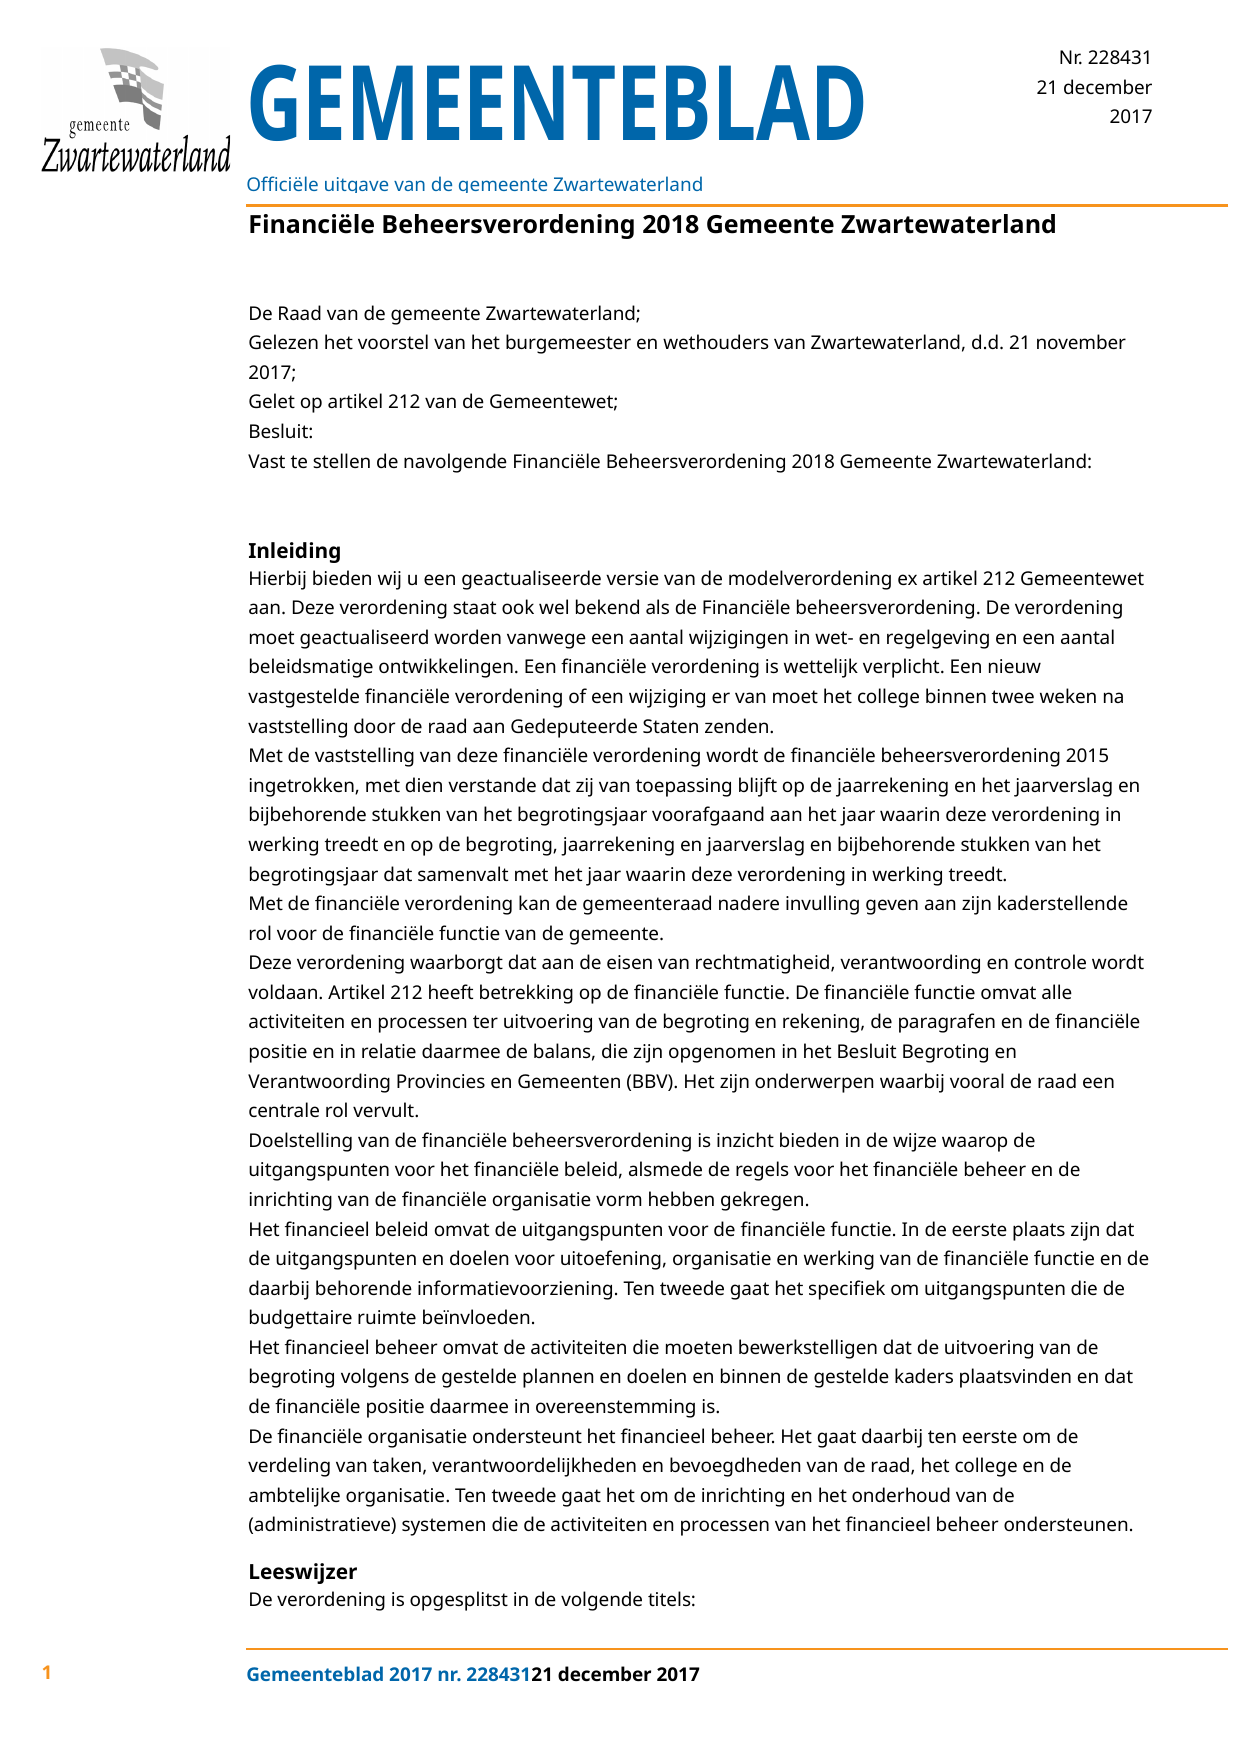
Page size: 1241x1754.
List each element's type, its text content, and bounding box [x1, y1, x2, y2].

text Leeswijzer [248, 1557, 1152, 1586]
text Financiële Beheersverordening 2018 Gemeente Zwartewaterland [248, 207, 1152, 241]
text Het financieel beleid omvat de uitgangspunten voor de financiële functie. In de eerste plaats zijn dat de uitgangspunten en doelen voor uitoefening, organisatie en werking van de financiële functie en de daarbij behorende informatievoorziening. Ten tweede gaat het specifiek om uitgangspunten die de budgettaire ruimte beïnvloeden. [248, 1216, 1152, 1330]
text Het financieel beheer omvat de activiteiten die moeten bewerkstelligen dat de uitvoering van de begroting volgens de gestelde plannen en doelen en binnen de gestelde kaders plaatsvinden en dat de financiële positie daarmee in overeenstemming is. [248, 1334, 1152, 1419]
text Deze verordening waarborgt dat aan de eisen van rechtmatigheid, verantwoording en controle wordt voldaan. Artikel 212 heeft betrekking op de financiële functie. De financiële functie omvat alle activiteiten en processen ter uitvoering van de begroting en rekening, de paragrafen en de financiële positie en in relatie daarmee de balans, die zijn opgenomen in het Besluit Begroting en Verantwoording Provincies en Gemeenten (BBV). Het zijn onderwerpen waarbij vooral de raad een centrale rol vervult. [248, 949, 1152, 1123]
text De verordening is opgesplitst in de volgende titels: [248, 1586, 1152, 1611]
text De Raad van de gemeente Zwartewaterland; [248, 300, 1152, 326]
text Met de financiële verordening kan de gemeenteraad nadere invulling geven aan zijn kaderstellende rol voor de financiële functie van de gemeente. [248, 890, 1152, 946]
picture [41, 47, 231, 172]
text Besluit: [248, 418, 1152, 444]
text Doelstelling van de financiële beheersverordening is inzicht bieden in de wijze waarop de uitgangspunten voor het financiële beleid, alsmede de regels voor het financiële beheer en de inrichting van de financiële organisatie vorm hebben gekregen. [248, 1127, 1152, 1212]
text Met de vaststelling van deze financiële verordening wordt de financiële beheersverordening 2015 ingetrokken, met dien verstande dat zij van toepassing blijft op de jaarrekening en het jaarverslag en bijbehorende stukken van het begrotingsjaar voorafgaand aan het jaar waarin deze verordening in werking treedt en op de begroting, jaarrekening en jaarverslag en bijbehorende stukken van het begrotingsjaar dat samenvalt met het jaar waarin deze verordening in werking treedt. [248, 742, 1152, 887]
text Gelet op artikel 212 van de Gemeentewet; [248, 389, 1152, 414]
text Hierbij bieden wij u een geactualiseerde versie van de modelverordening ex artikel 212 Gemeentewet aan. Deze verordening staat ook wel bekend als de Financiële beheersverordening. De verordening moet geactualiseerd worden vanwege een aantal wijzigingen in wet- en regelgeving en een aantal beleidsmatige ontwikkelingen. Een financiële verordening is wettelijk verplicht. Een nieuw vastgestelde financiële verordening of een wijziging er van moet het college binnen twee weken na vaststelling door de raad aan Gedeputeerde Staten zenden. [248, 565, 1152, 739]
text Vast te stellen de navolgende Financiële Beheersverordening 2018 Gemeente Zwartewaterland: [248, 448, 1152, 473]
text De financiële organisatie ondersteunt het financieel beheer. Het gaat daarbij ten eerste om de verdeling van taken, verantwoordelijkheden en bevoegdheden van de raad, het college en de ambtelijke organisatie. Ten tweede gaat het om de inrichting en het onderhoud van de (administratieve) systemen die de activiteiten en processen van het financieel beheer ondersteunen. [248, 1423, 1152, 1537]
text Inleiding [248, 537, 1152, 565]
text Gelezen het voorstel van het burgemeester en wethouders van Zwartewaterland, d.d. 21 november 2017; [248, 329, 1152, 385]
